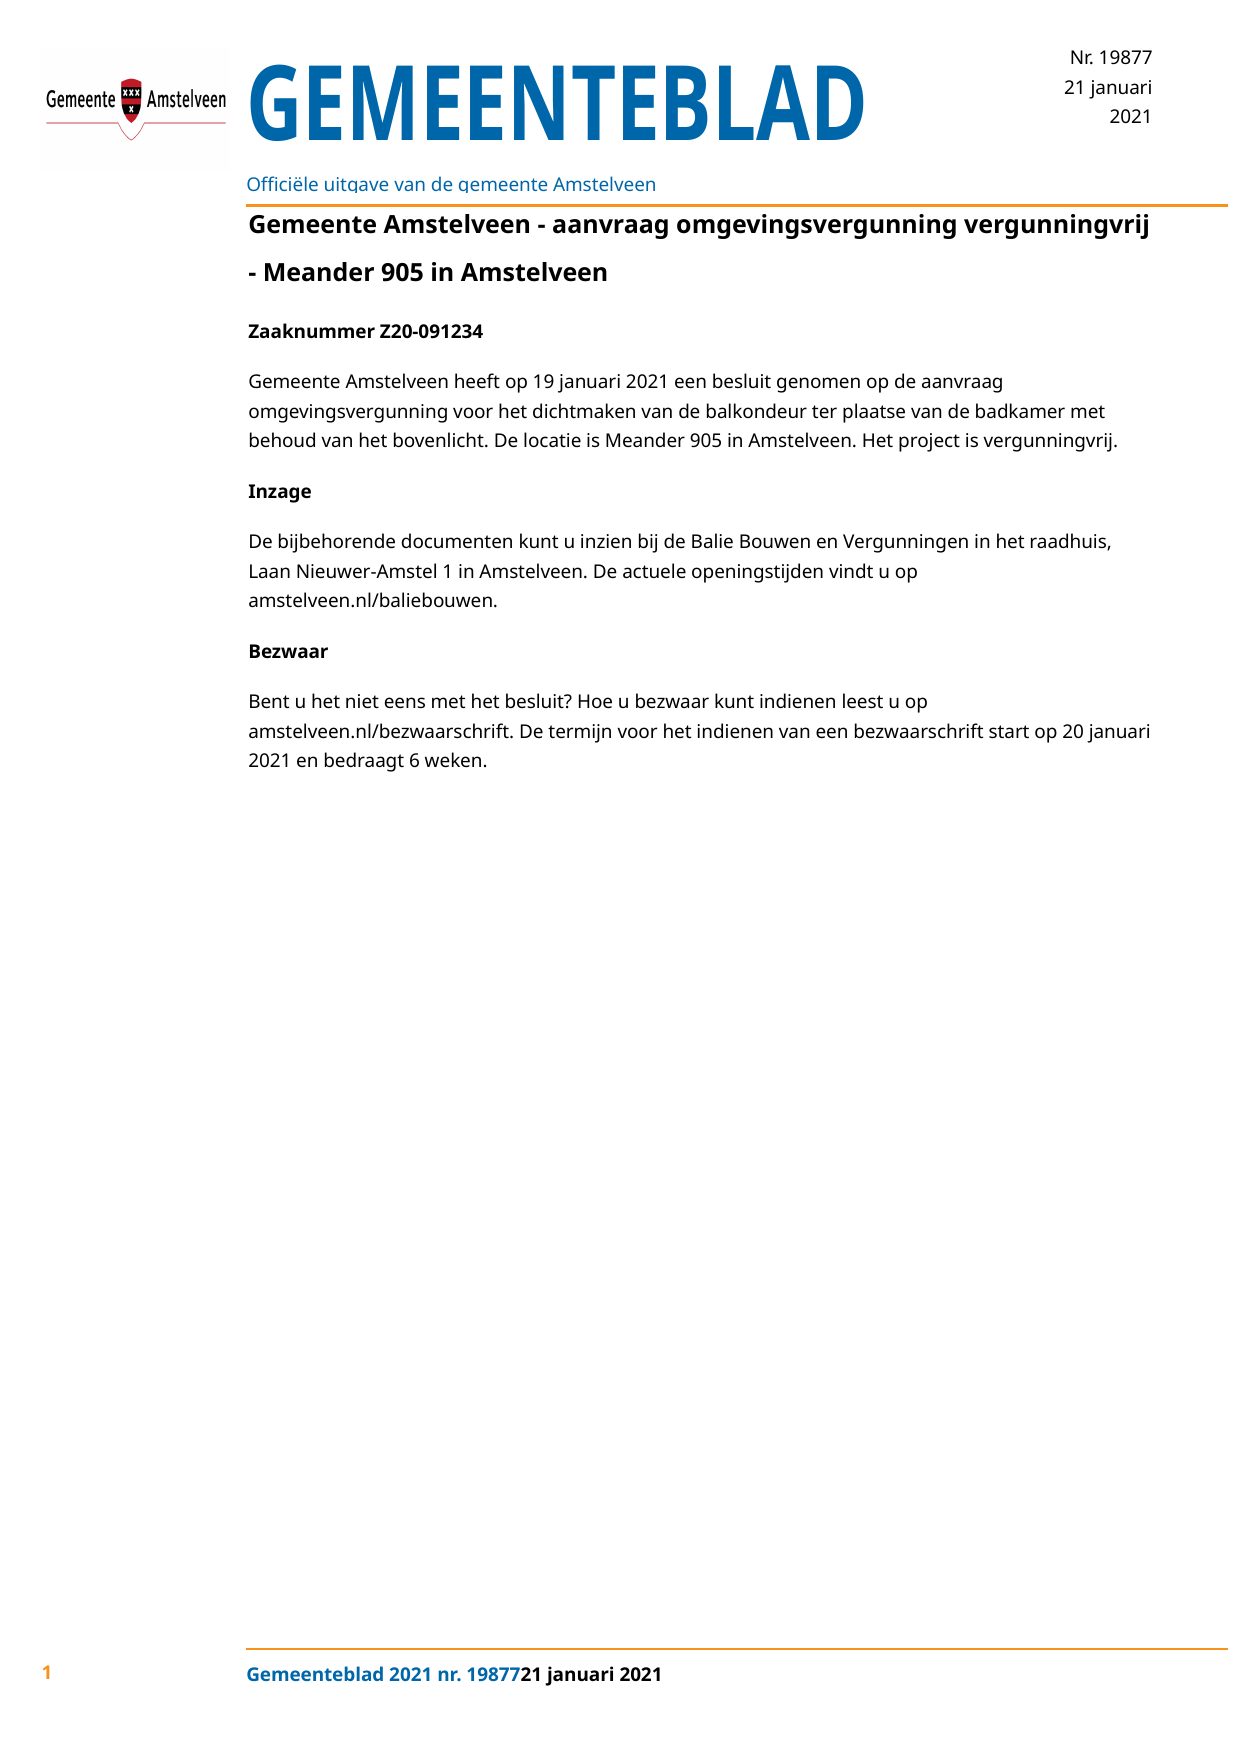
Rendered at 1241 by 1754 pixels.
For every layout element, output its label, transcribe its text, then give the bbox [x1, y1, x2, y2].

text Inzage [248, 478, 1152, 504]
text Gemeente Amstelveen heeft op 19 januari 2021 een besluit genomen op de aanvraag omgevingsvergunning voor het dichtmaken van de balkondeur ter plaatse van de badkamer met behoud van het bovenlicht. De locatie is Meander 905 in Amstelveen. Het project is vergunningvrij. [248, 368, 1152, 453]
text De bijbehorende documenten kunt u inzien bij de Balie Bouwen en Vergunningen in het raadhuis, Laan Nieuwer-Amstel 1 in Amstelveen. De actuele openingstijden vindt u op amstelveen.nl/baliebouwen. [248, 528, 1152, 613]
text Bezwaar [248, 638, 1152, 664]
text Gemeente Amstelveen - aanvraag omgevingsvergunning vergunningvrij - Meander 905 in Amstelveen [248, 207, 1152, 288]
text Zaaknummer Z20-091234 [248, 318, 1152, 344]
picture [41, 47, 231, 172]
text Bent u het niet eens met het besluit? Hoe u bezwaar kunt indienen leest u op amstelveen.nl/bezwaarschrift. De termijn voor het indienen van een bezwaarschrift start op 20 januari 2021 en bedraagt 6 weken. [248, 688, 1152, 773]
